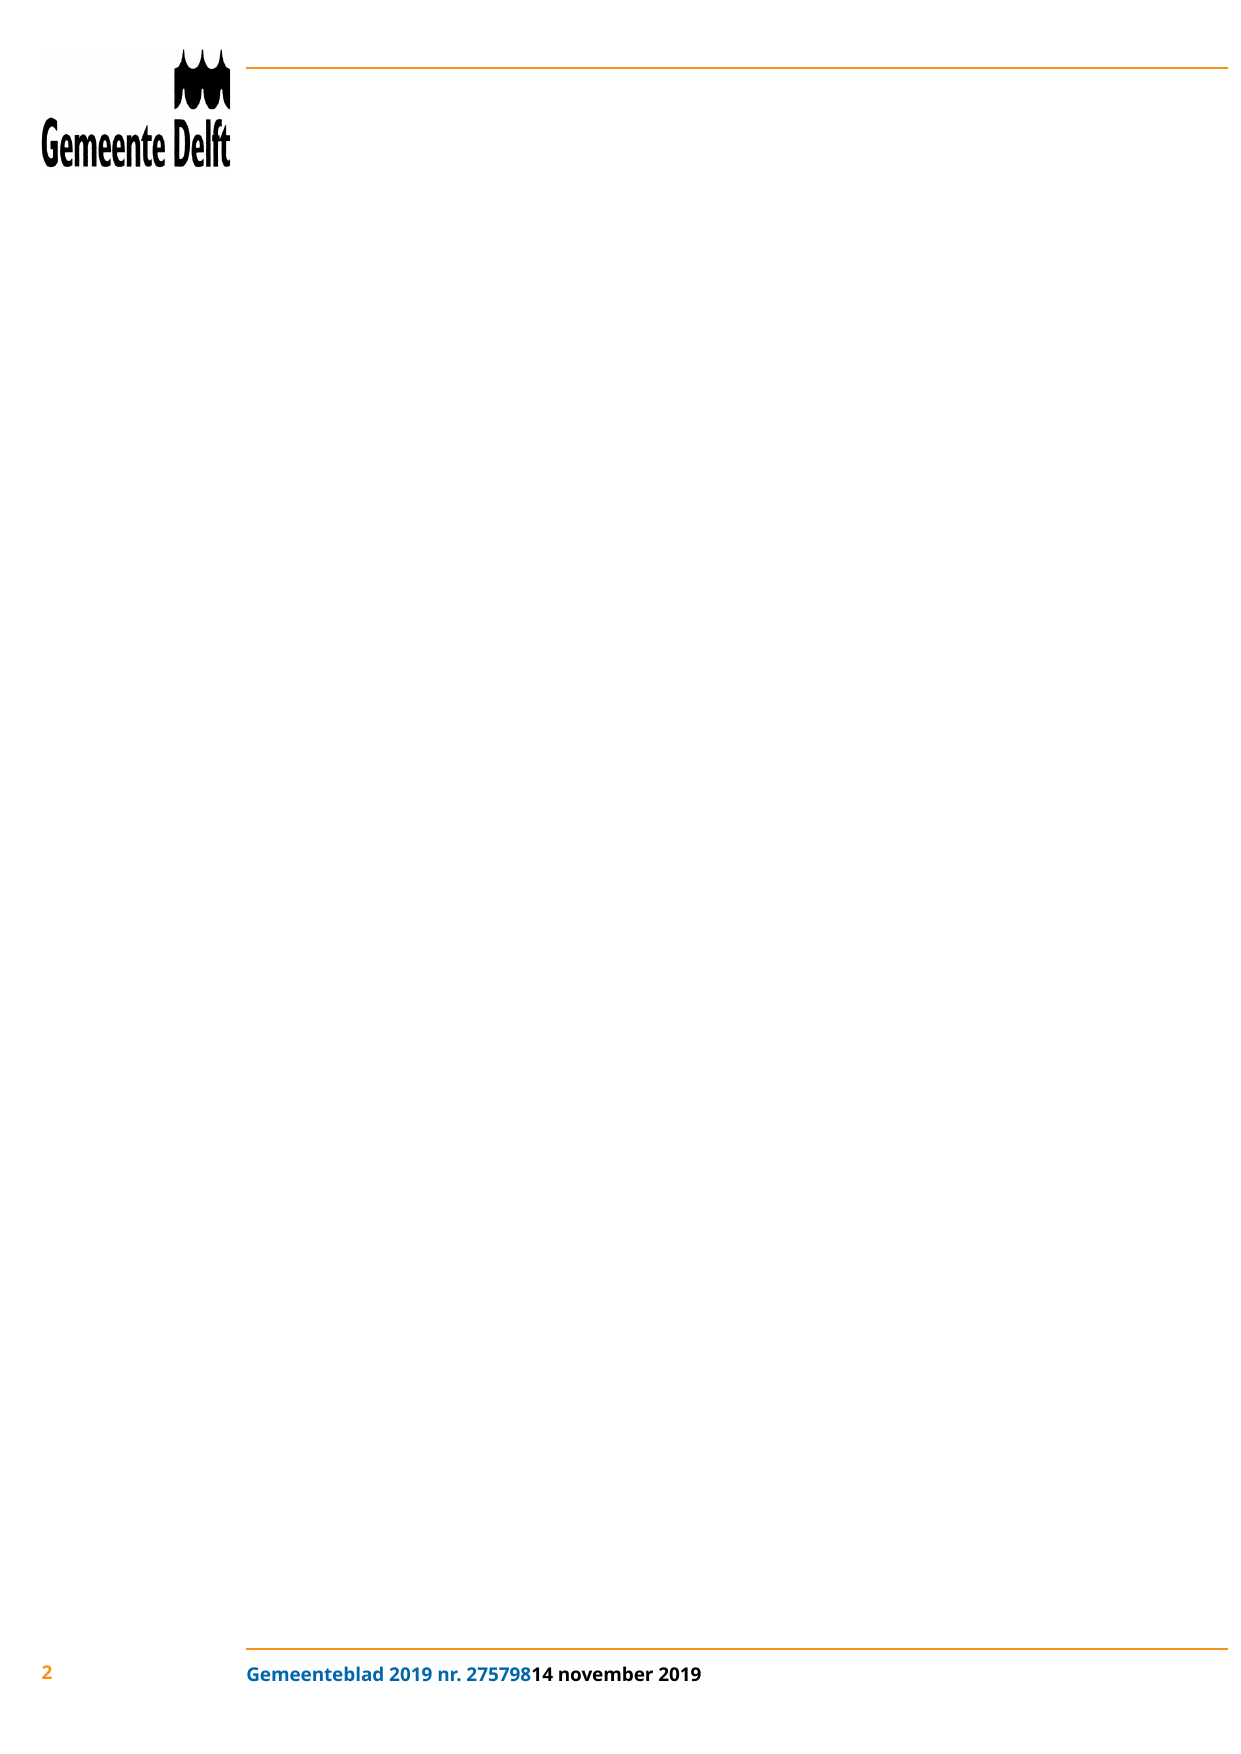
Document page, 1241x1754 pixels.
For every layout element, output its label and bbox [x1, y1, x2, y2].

picture [41, 47, 231, 172]
